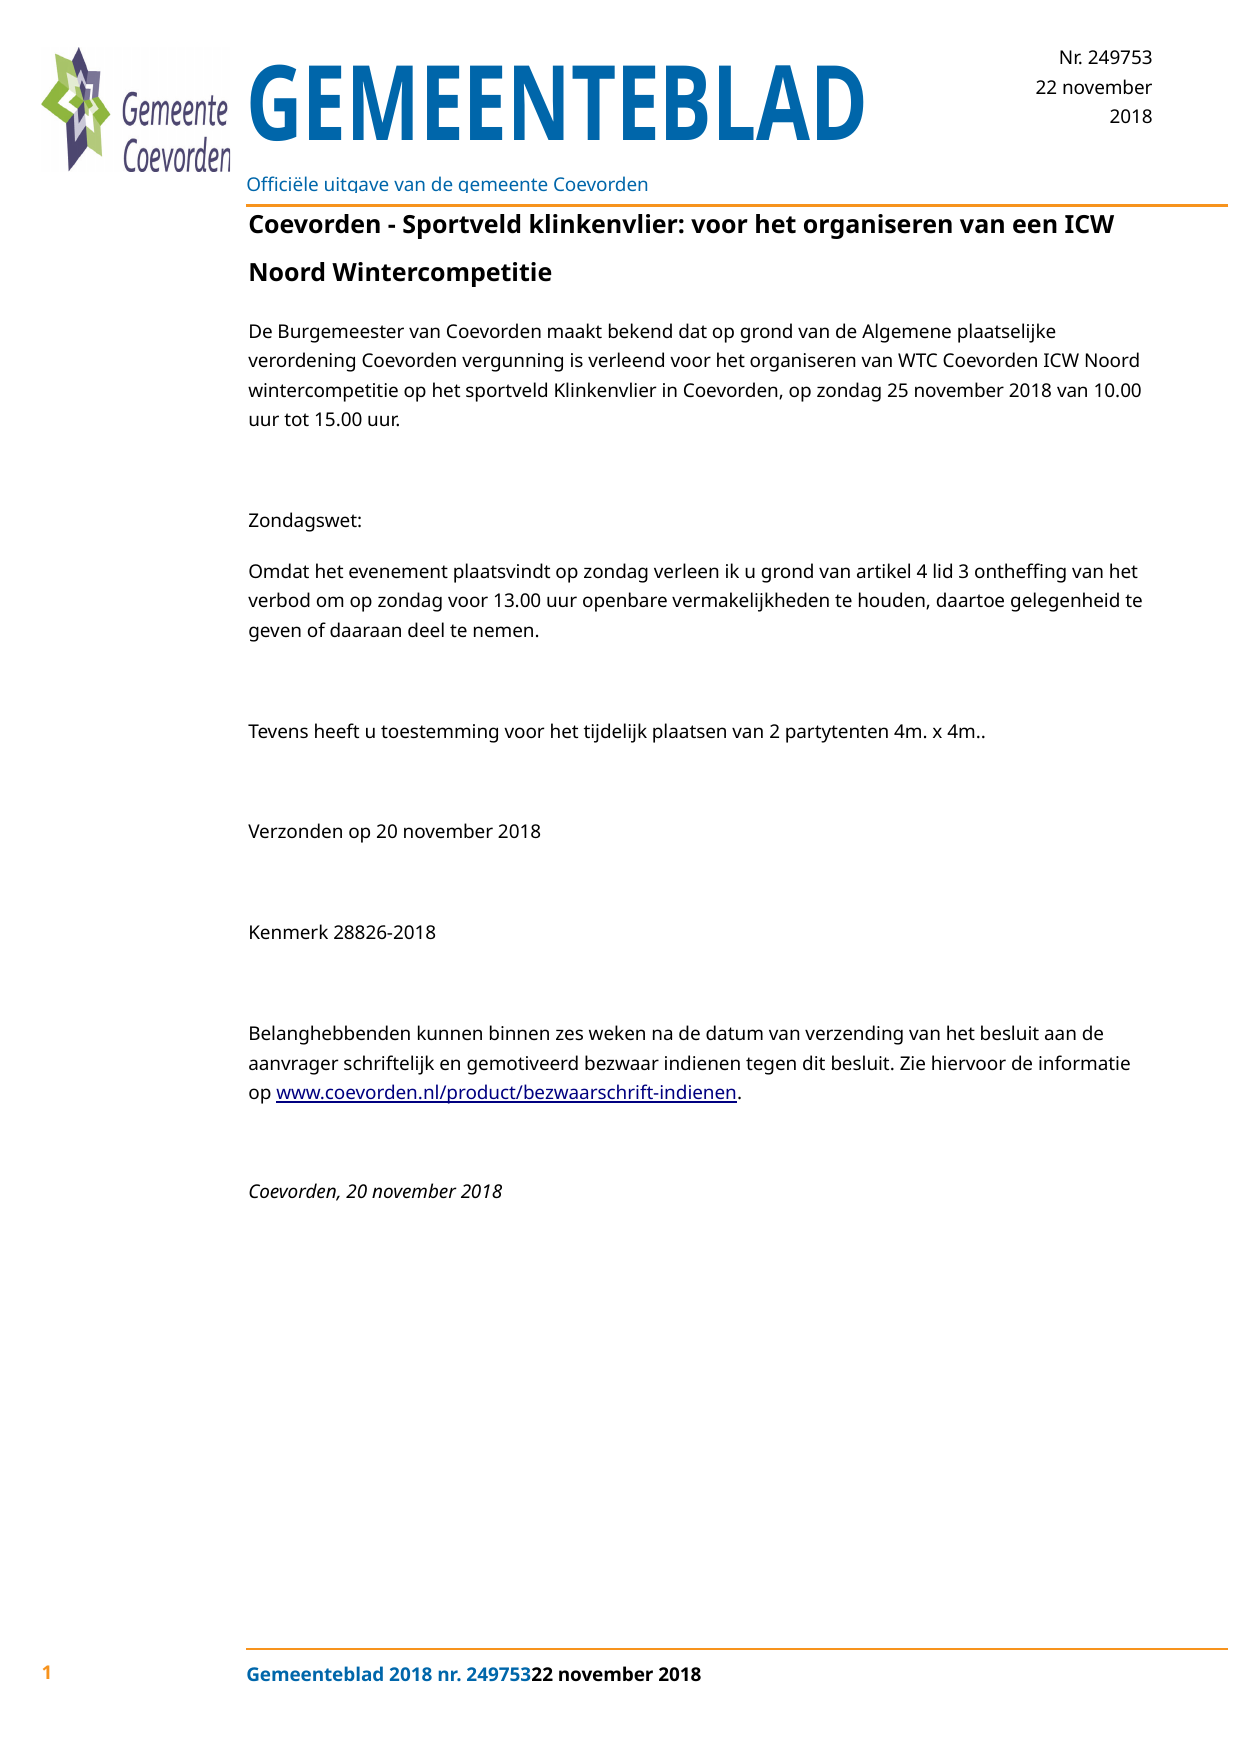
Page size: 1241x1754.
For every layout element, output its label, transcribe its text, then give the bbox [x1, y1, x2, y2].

text Zondagswet: [248, 507, 1152, 533]
text Coevorden - Sportveld klinkenvlier: voor het organiseren van een ICW Noord Wintercompetitie [248, 207, 1152, 288]
text Omdat het evenement plaatsvindt op zondag verleen ik u grond van artikel 4 lid 3 ontheffing van het verbod om op zondag voor 13.00 uur openbare vermakelijkheden te houden, daartoe gelegenheid te geven of daaraan deel te nemen. [248, 558, 1152, 643]
text Belanghebbenden kunnen binnen zes weken na de datum van verzending van het besluit aan de aanvrager schriftelijk en gemotiveerd bezwaar indienen tegen dit besluit. Zie hiervoor de informatie op www.coevorden.nl/product/bezwaarschrift-indienen. [248, 1020, 1152, 1105]
text Coevorden, 20 november 2018 [248, 1178, 1152, 1203]
text De Burgemeester van Coevorden maakt bekend dat op grond van de Algemene plaatselijke verordening Coevorden vergunning is verleend voor het organiseren van WTC Coevorden ICW Noord wintercompetitie op het sportveld Klinkenvlier in Coevorden, op zondag 25 november 2018 van 10.00 uur tot 15.00 uur. [248, 318, 1152, 432]
text Verzonden op 20 november 2018 [248, 819, 1152, 844]
text Kenmerk 28826-2018 [248, 919, 1152, 945]
text Tevens heeft u toestemming voor het tijdelijk plaatsen van 2 partytenten 4m. x 4m.. [248, 718, 1152, 744]
picture [41, 47, 231, 172]
